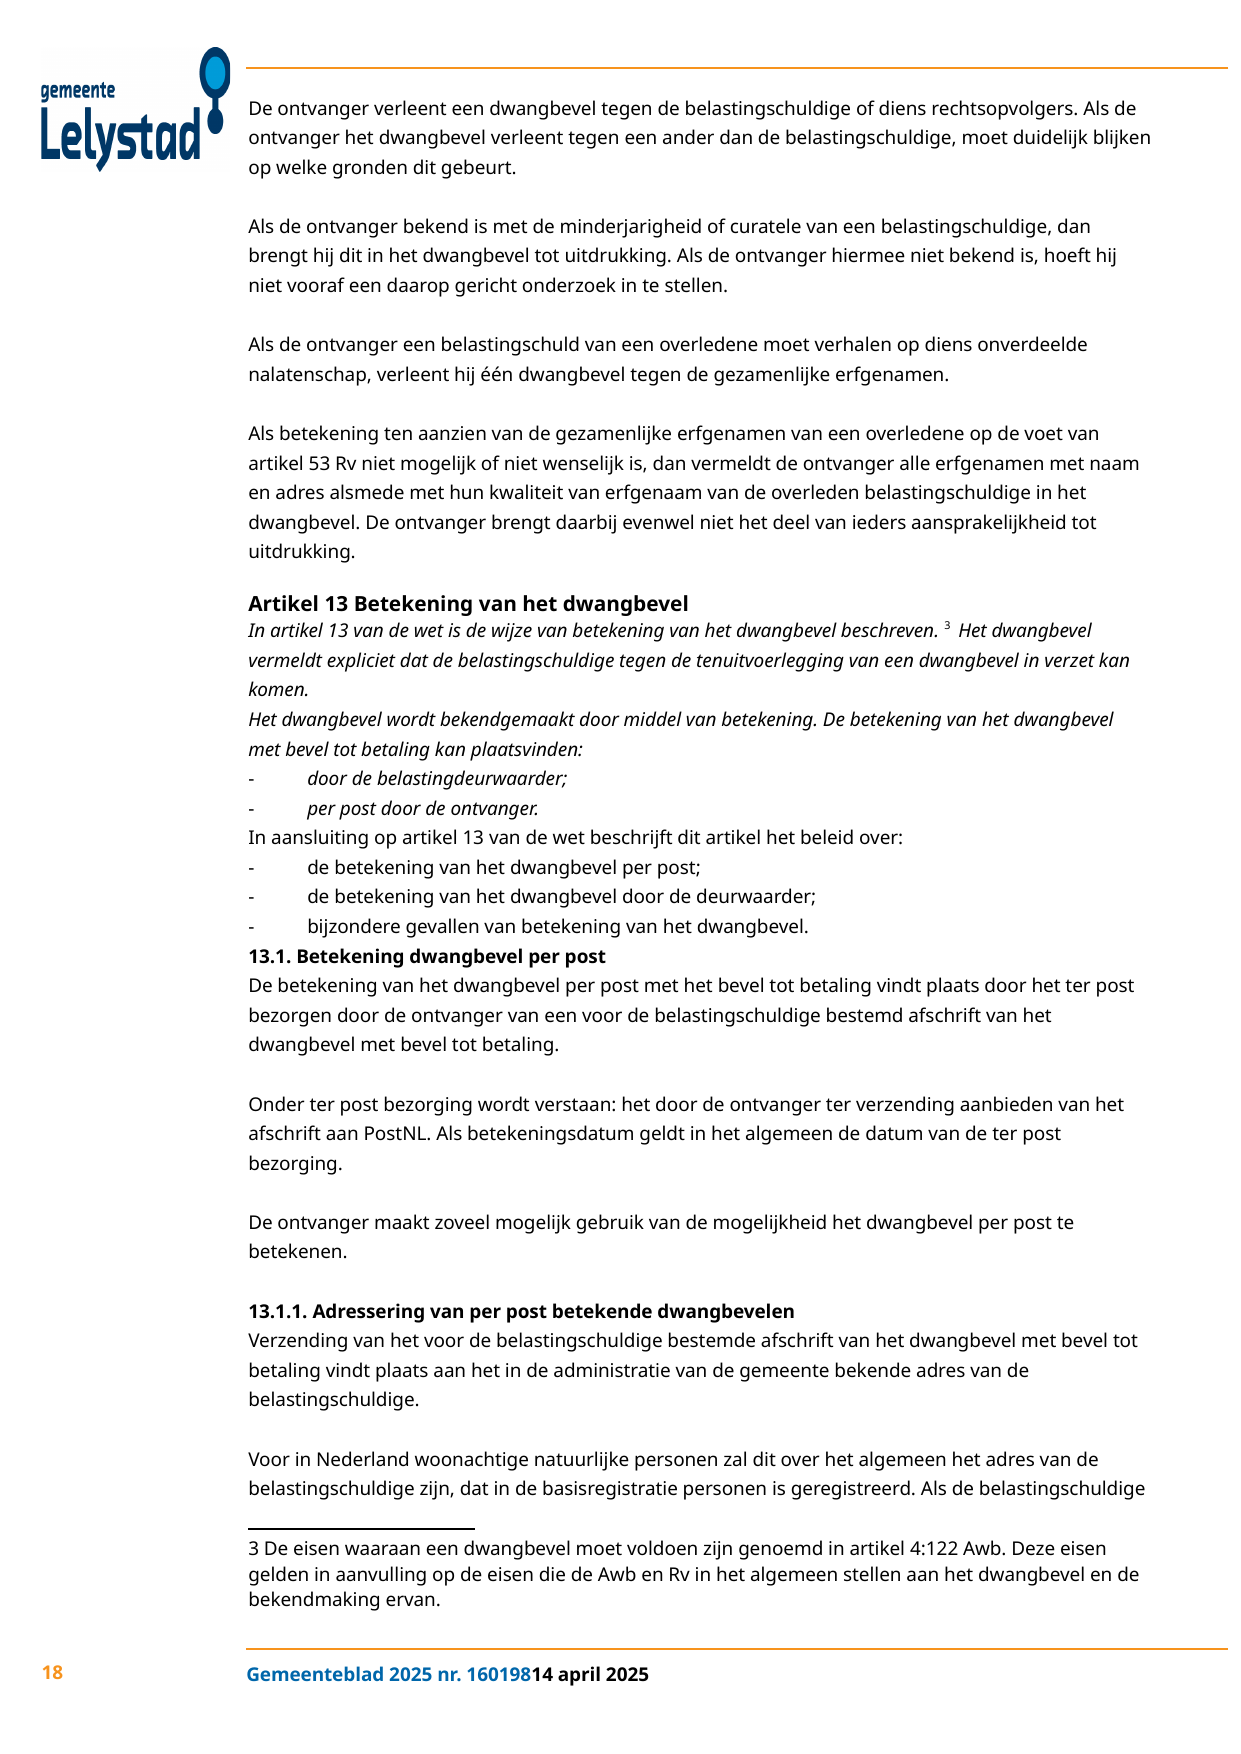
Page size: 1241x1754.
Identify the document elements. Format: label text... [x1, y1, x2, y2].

text De ontvanger maakt zoveel mogelijk gebruik van de mogelijkheid het dwangbevel per post te betekenen. [248, 1209, 1152, 1264]
text De eisen waaraan een dwangbevel moet voldoen zijn genoemd in artikel 4:122 Awb. Deze eisen gelden in aanvulling op de eisen die de Awb en Rv in het algemeen stellen aan het dwangbevel en de bekendmaking ervan. [248, 1535, 1152, 1612]
text In artikel 13 van de wet is de wijze van betekening van het dwangbevel beschreven. Het dwangbevel vermeldt expliciet dat de belastingschuldige tegen de tenuitvoerlegging van een dwangbevel in verzet kan komen. [248, 617, 1152, 702]
text Als de ontvanger bekend is met de minderjarigheid of curatele van een belastingschuldige, dan brengt hij dit in het dwangbevel tot uitdrukking. Als de ontvanger hiermee niet bekend is, hoeft hij niet vooraf een daarop gericht onderzoek in te stellen. [248, 213, 1152, 298]
text Als betekening ten aanzien van de gezamenlijke erfgenamen van een overledene op de voet van artikel 53 Rv niet mogelijk of niet wenselijk is, dan vermeldt de ontvanger alle erfgenamen met naam en adres alsmede met hun kwaliteit van erfgenaam van de overleden belastingschuldige in het dwangbevel. De ontvanger brengt daarbij evenwel niet het deel van ieders aansprakelijkheid tot uitdrukking. [248, 420, 1152, 564]
text De betekening van het dwangbevel per post met het bevel tot betaling vindt plaats door het ter post bezorgen door de ontvanger van een voor de belastingschuldige bestemd afschrift van het dwangbevel met bevel tot betaling. [248, 972, 1152, 1057]
text Onder ter post bezorging wordt verstaan: het door de ontvanger ter verzending aanbieden van het afschrift aan PostNL. Als betekeningsdatum geldt in het algemeen de datum van de ter post bezorging. [248, 1091, 1152, 1176]
text Het dwangbevel wordt bekendgemaakt door middel van betekening. De betekening van het dwangbevel met bevel tot betaling kan plaatsvinden: [248, 706, 1152, 761]
text Als de ontvanger een belastingschuld van een overledene moet verhalen op diens onverdeelde nalatenschap, verleent hij één dwangbevel tegen de gezamenlijke erfgenamen. [248, 331, 1152, 387]
text 13.1.1. Adressering van per post betekende dwangbevelen [248, 1298, 1152, 1323]
text Artikel 13 Betekening van het dwangbevel [248, 589, 1152, 617]
text Voor in Nederland woonachtige natuurlijke personen zal dit over het algemeen het adres van de belastingschuldige zijn, dat in de basisregistratie personen is geregistreerd. Als de belastingschuldige [248, 1446, 1152, 1501]
text 13.1. Betekening dwangbevel per post [248, 943, 1152, 968]
list per post door de ontvanger. [248, 795, 1152, 821]
list bijzondere gevallen van betekening van het dwangbevel. [248, 913, 1152, 939]
text In aansluiting op artikel 13 van de wet beschrijft dit artikel het beleid over: [248, 824, 1152, 850]
text De ontvanger verleent een dwangbevel tegen de belastingschuldige of diens rechtsopvolgers. Als de ontvanger het dwangbevel verleent tegen een ander dan de belastingschuldige, moet duidelijk blijken op welke gronden dit gebeurt. [248, 95, 1152, 180]
list door de belastingdeurwaarder; [248, 765, 1152, 791]
list de betekening van het dwangbevel door de deurwaarder; [248, 884, 1152, 909]
list de betekening van het dwangbevel per post; [248, 854, 1152, 880]
picture [41, 47, 231, 172]
text Verzending van het voor de belastingschuldige bestemde afschrift van het dwangbevel met bevel tot betaling vindt plaats aan het in de administratie van de gemeente bekende adres van de belastingschuldige. [248, 1327, 1152, 1412]
